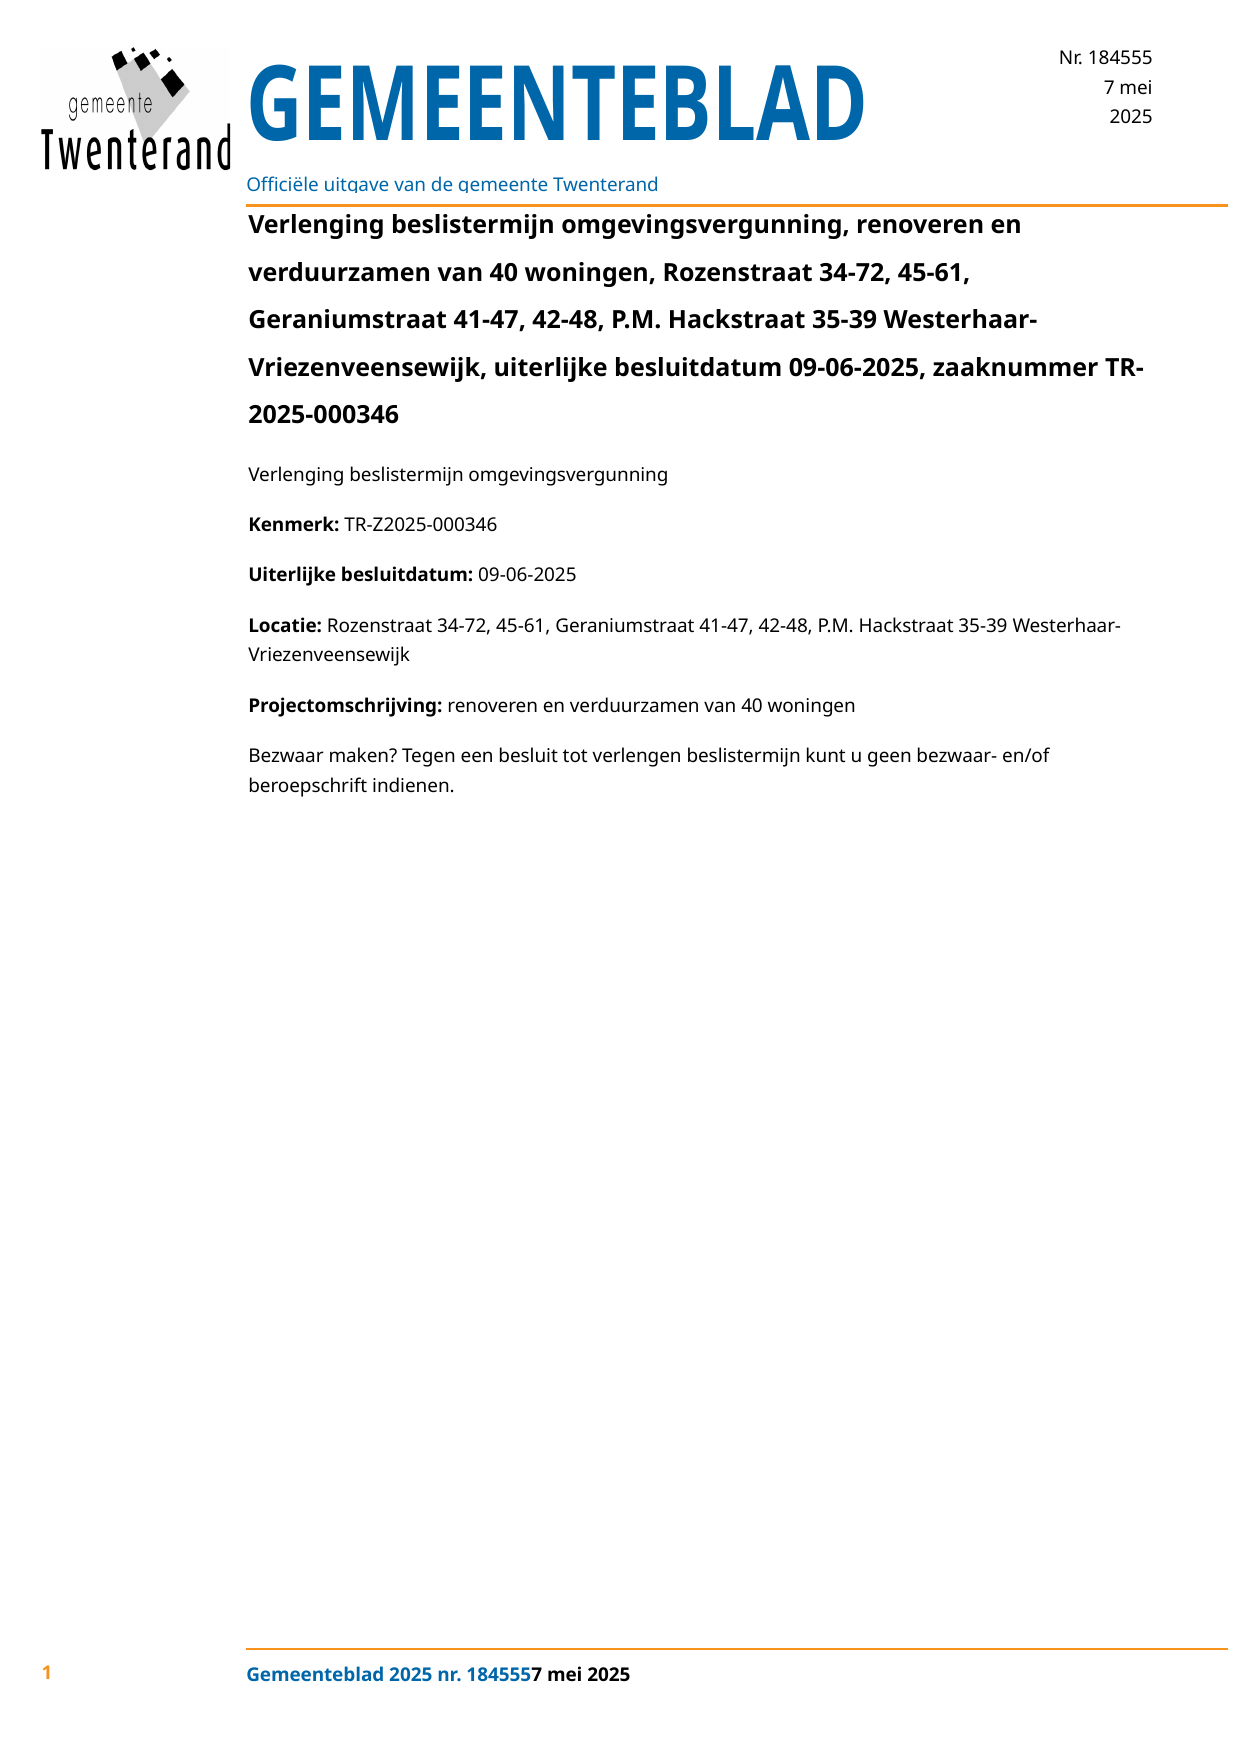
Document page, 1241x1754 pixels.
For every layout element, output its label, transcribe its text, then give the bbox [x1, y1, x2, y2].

text Verlenging beslistermijn omgevingsvergunning, renoveren en verduurzamen van 40 woningen, Rozenstraat 34-72, 45-61, Geraniumstraat 41-47, 42-48, P.M. Hackstraat 35-39 Westerhaar-Vriezenveensewijk, uiterlijke besluitdatum 09-06-2025, zaaknummer TR-2025-000346 [248, 207, 1152, 431]
text Locatie: Rozenstraat 34-72, 45-61, Geraniumstraat 41-47, 42-48, P.M. Hackstraat 35-39 Westerhaar-Vriezenveensewijk [248, 612, 1152, 667]
text Verlenging beslistermijn omgevingsvergunning [248, 461, 1152, 486]
text Kenmerk: TR-Z2025-000346 [248, 511, 1152, 537]
text Projectomschrijving: renoveren en verduurzamen van 40 woningen [248, 692, 1152, 718]
text Uiterlijke besluitdatum: 09-06-2025 [248, 562, 1152, 587]
text Bezwaar maken? Tegen een besluit tot verlengen beslistermijn kunt u geen bezwaar- en/of beroepschrift indienen. [248, 742, 1152, 798]
picture [41, 47, 231, 172]
